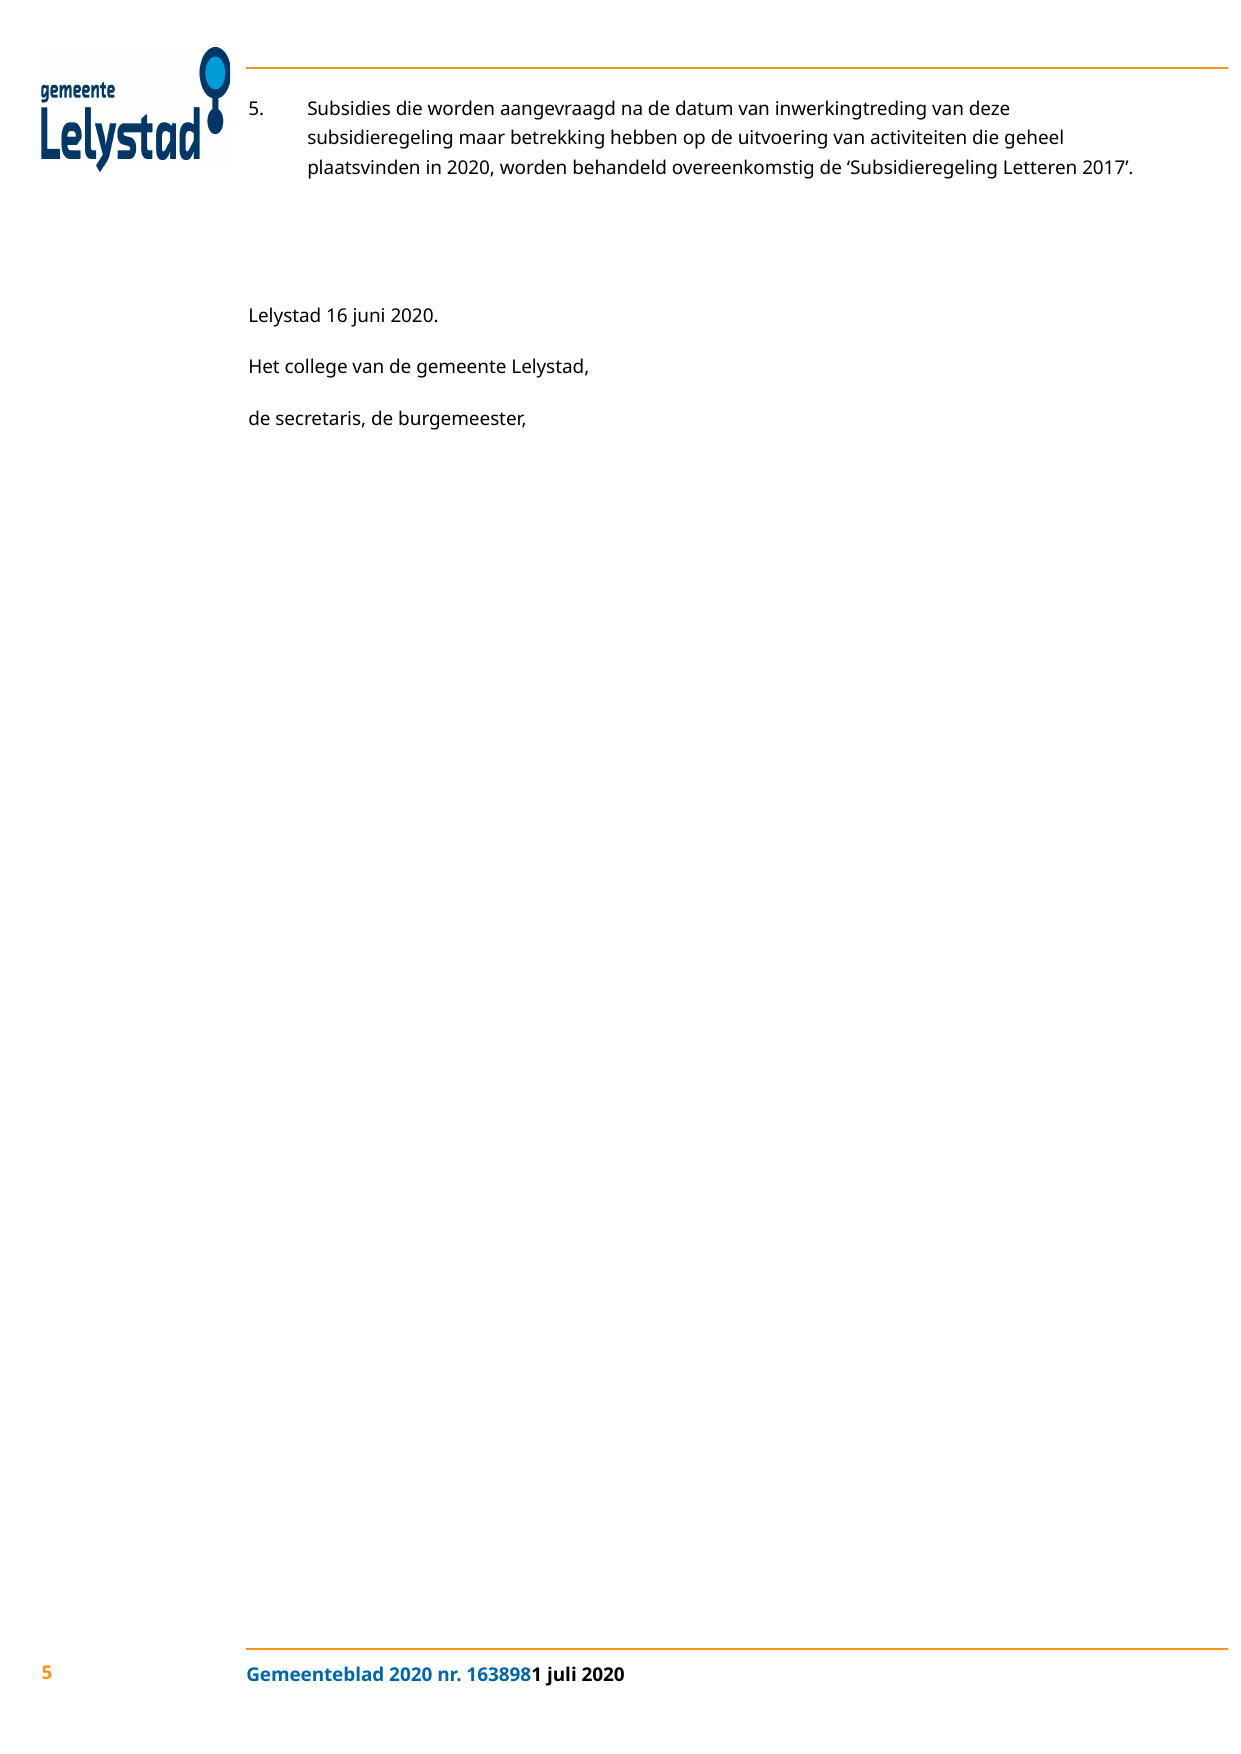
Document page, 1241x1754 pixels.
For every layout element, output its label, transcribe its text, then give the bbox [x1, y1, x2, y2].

text de secretaris, de burgemeester, [248, 405, 1152, 431]
list Subsidies die worden aangevraagd na de datum van inwerkingtreding van deze subsidieregeling maar betrekking hebben op de uitvoering van activiteiten die geheel plaatsvinden in 2020, worden behandeld overeenkomstig de ‘Subsidieregeling Letteren 2017’. [248, 95, 1152, 180]
text Het college van de gemeente Lelystad, [248, 353, 1152, 379]
text Lelystad 16 juni 2020. [248, 302, 1152, 328]
picture [41, 47, 231, 172]
